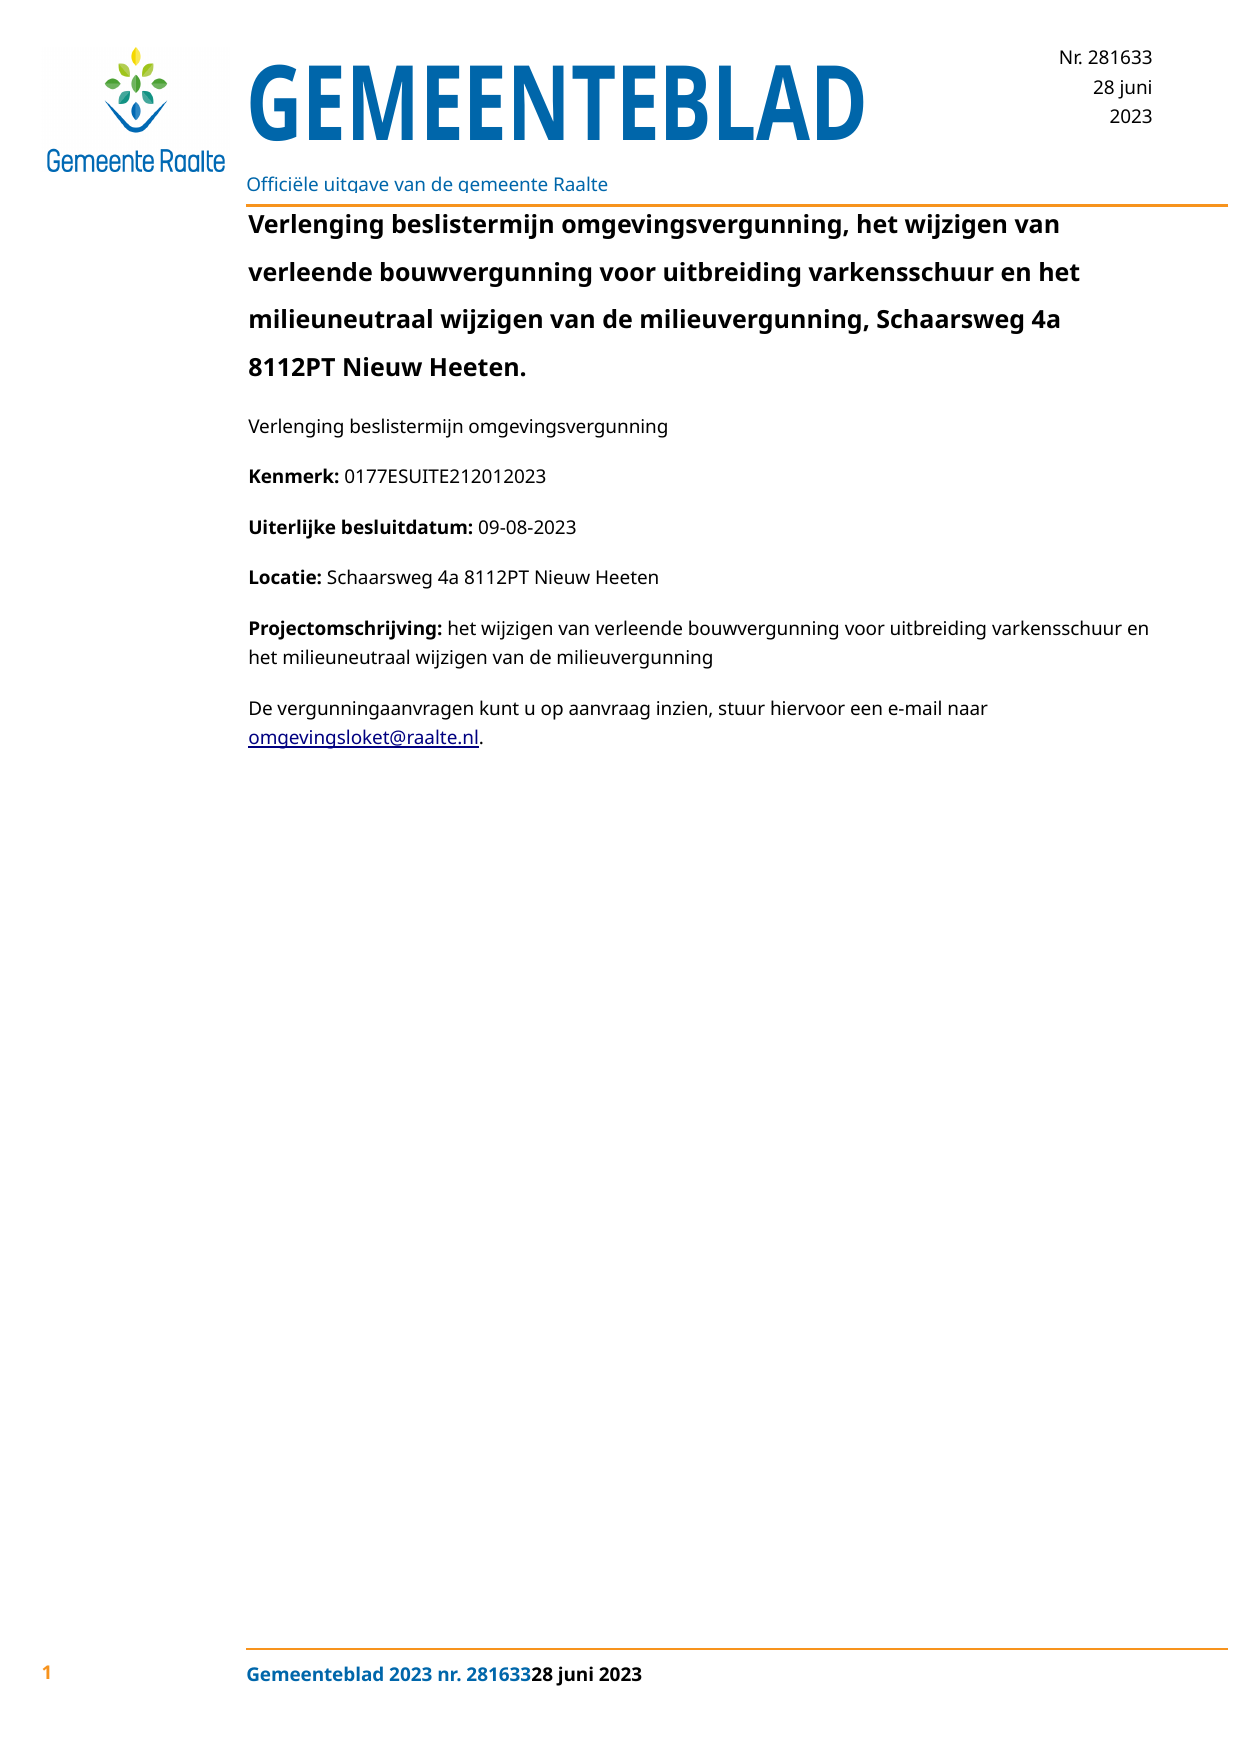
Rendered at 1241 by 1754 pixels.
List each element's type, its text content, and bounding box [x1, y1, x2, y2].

text Verlenging beslistermijn omgevingsvergunning, het wijzigen van verleende bouwvergunning voor uitbreiding varkensschuur en het milieuneutraal wijzigen van de milieuvergunning, Schaarsweg 4a 8112PT Nieuw Heeten. [248, 207, 1152, 384]
text Kenmerk: 0177ESUITE212012023 [248, 463, 1152, 489]
picture [41, 47, 231, 172]
text Projectomschrijving: het wijzigen van verleende bouwvergunning voor uitbreiding varkensschuur en het milieuneutraal wijzigen van de milieuvergunning [248, 615, 1152, 670]
text Locatie: Schaarsweg 4a 8112PT Nieuw Heeten [248, 564, 1152, 590]
text De vergunningaanvragen kunt u op aanvraag inzien, stuur hiervoor een e-mail naar omgevingsloket@raalte.nl. [248, 695, 1152, 750]
text Uiterlijke besluitdatum: 09-08-2023 [248, 514, 1152, 540]
text Verlenging beslistermijn omgevingsvergunning [248, 413, 1152, 439]
